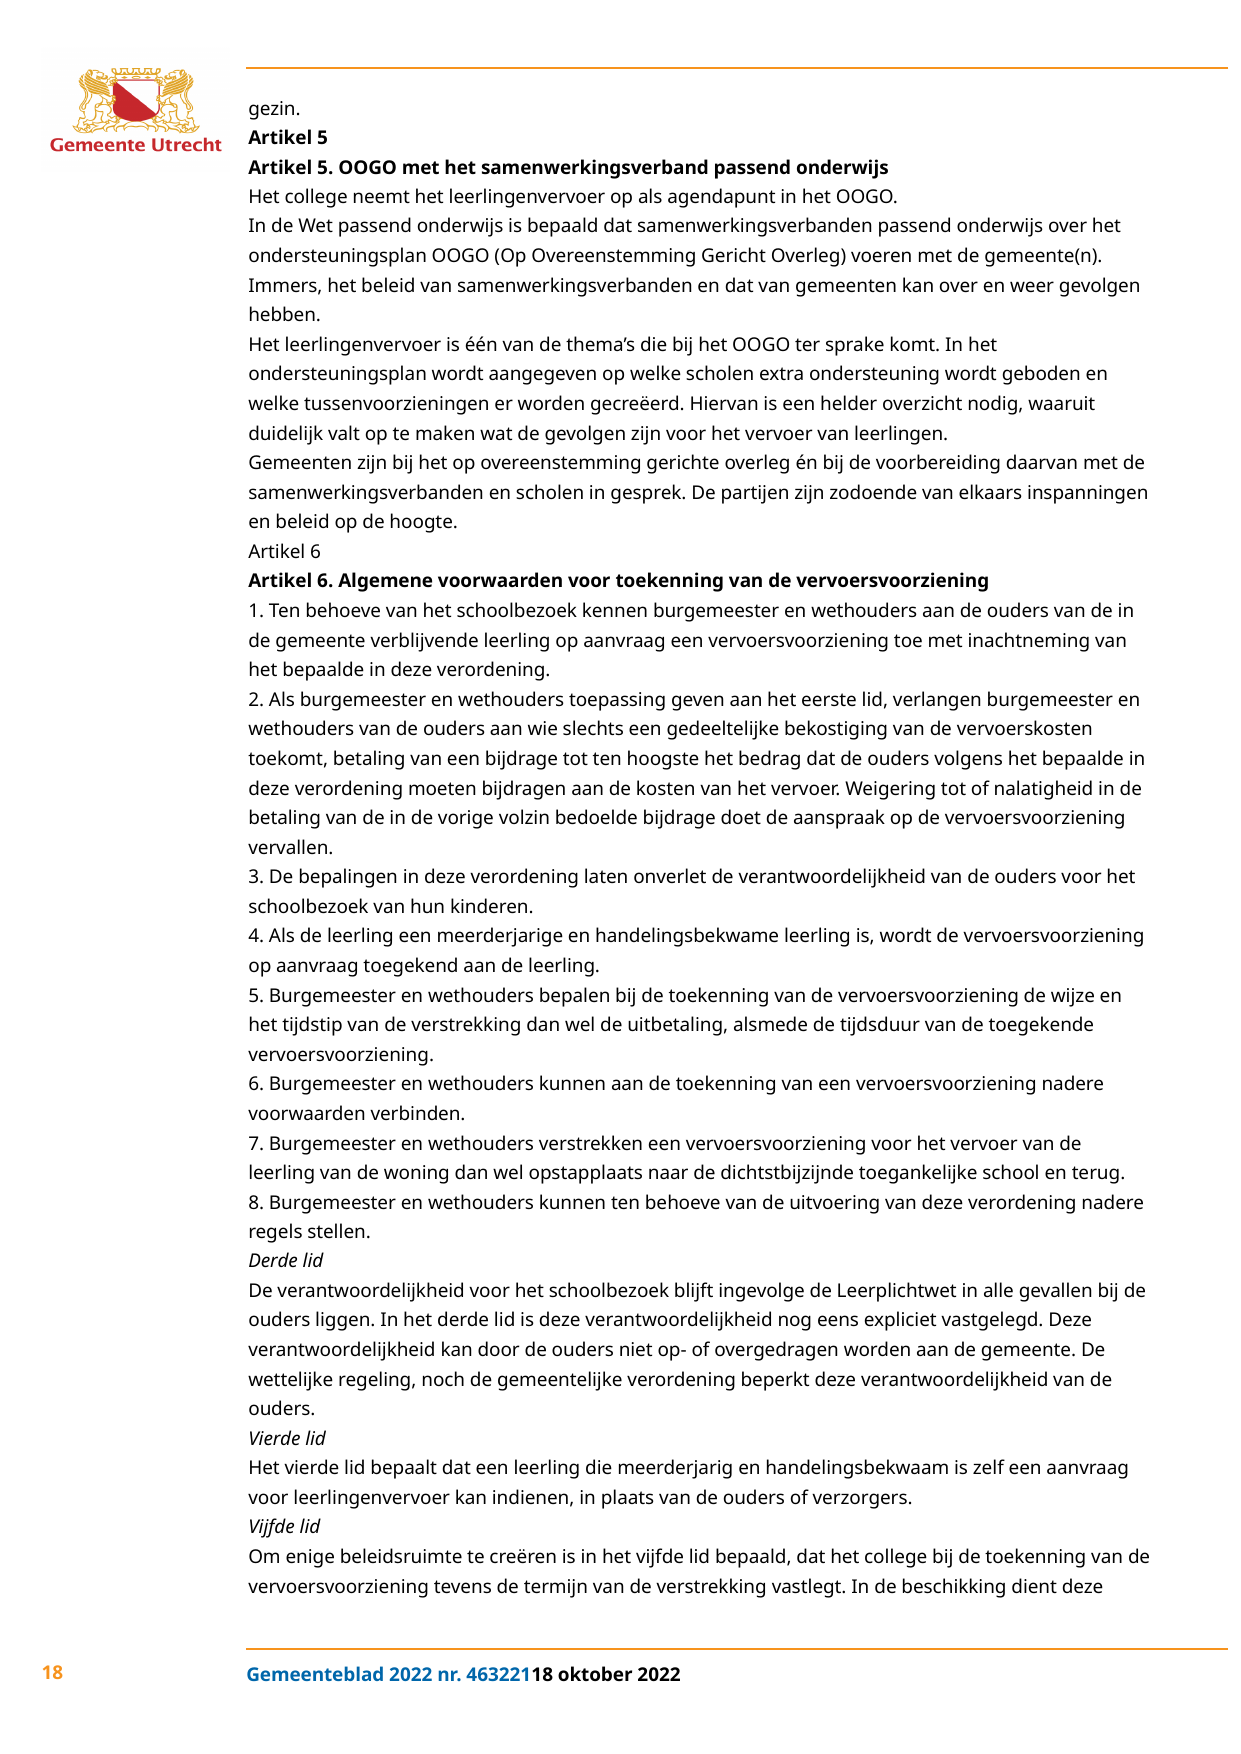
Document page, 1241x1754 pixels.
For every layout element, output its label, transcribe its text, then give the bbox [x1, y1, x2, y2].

text De verantwoordelijkheid voor het schoolbezoek blijft ingevolge de Leerplichtwet in alle gevallen bij de ouders liggen. In het derde lid is deze verantwoordelijkheid nog eens expliciet vastgelegd. Deze verantwoordelijkheid kan door de ouders niet op- of overgedragen worden aan de gemeente. De wettelijke regeling, noch de gemeentelijke verordening beperkt deze verantwoordelijkheid van de ouders. [248, 1277, 1152, 1421]
text Gemeenten zijn bij het op overeenstemming gerichte overleg én bij de voorbereiding daarvan met de samenwerkingsverbanden en scholen in gesprek. De partijen zijn zodoende van elkaars inspanningen en beleid op de hoogte. [248, 449, 1152, 534]
text Het vierde lid bepaalt dat een leerling die meerderjarig en handelingsbekwaam is zelf een aanvraag voor leerlingenvervoer kan indienen, in plaats van de ouders of verzorgers. [248, 1454, 1152, 1510]
text Artikel 5 [248, 124, 1152, 150]
picture [41, 47, 231, 172]
text gezin. [248, 95, 1152, 121]
table_header Artikel 6. Algemene voorwaarden voor toekenning van de vervoersvoorziening 1. Ten behoeve van het schoolbezoek kennen burgemeester en wethouders aan de ouders van de in de gemeente verblijvende leerling op aanvraag een vervoersvoorziening toe met inachtneming van het bepaalde in deze verordening. 2. Als burgemeester en wethouders toepassing geven aan het eerste lid, verlangen burgemeester en wethouders van de ouders aan wie slechts een gedeeltelijke bekostiging van de vervoerskosten toekomt, betaling van een bijdrage tot ten hoogste het bedrag dat de ouders volgens het bepaalde in deze verordening moeten bijdragen aan de kosten van het vervoer. Weigering tot of nalatigheid in de betaling van de in de vorige volzin bedoelde bijdrage doet de aanspraak op de vervoersvoorziening vervallen. 3. De bepalingen in deze verordening laten onverlet de verantwoordelijkheid van de ouders voor het schoolbezoek van hun kinderen. 4. Als de leerling een meerderjarige en handelingsbekwame leerling is, wordt de vervoersvoorziening op aanvraag toegekend aan de leerling. 5. Burgemeester en wethouders bepalen bij de toekenning van de vervoersvoorziening de wijze en het tijdstip van de verstrekking dan wel de uitbetaling, alsmede de tijdsduur van de toegekende vervoersvoorziening. 6. Burgemeester en wethouders kunnen aan de toekenning van een vervoersvoorziening nadere voorwaarden verbinden. 7. Burgemeester en wethouders verstrekken een vervoersvoorziening voor het vervoer van de leerling van de woning dan wel opstapplaats naar de dichtstbijzijnde toegankelijke school en terug. 8. Burgemeester en wethouders kunnen ten behoeve van de uitvoering van deze verordening nadere regels stellen. [248, 568, 1152, 1244]
text Derde lid [248, 1247, 1152, 1273]
text Het leerlingenvervoer is één van de thema’s die bij het OOGO ter sprake komt. In het ondersteuningsplan wordt aangegeven op welke scholen extra ondersteuning wordt geboden en welke tussenvoorzieningen er worden gecreëerd. Hiervan is een helder overzicht nodig, waaruit duidelijk valt op te maken wat de gevolgen zijn voor het vervoer van leerlingen. [248, 331, 1152, 445]
text Vierde lid [248, 1425, 1152, 1451]
text Artikel 6 [248, 538, 1152, 564]
text Vijfde lid [248, 1514, 1152, 1539]
table_header Artikel 5. OOGO met het samenwerkingsverband passend onderwijs Het college neemt het leerlingenvervoer op als agendapunt in het OOGO. [248, 154, 1152, 209]
text Om enige beleidsruimte te creëren is in het vijfde lid bepaald, dat het college bij de toekenning van de vervoersvoorziening tevens de termijn van de verstrekking vastlegt. In de beschikking dient deze [248, 1543, 1152, 1599]
text In de Wet passend onderwijs is bepaald dat samenwerkingsverbanden passend onderwijs over het ondersteuningsplan OOGO (Op Overeenstemming Gericht Overleg) voeren met de gemeente(n). Immers, het beleid van samenwerkingsverbanden en dat van gemeenten kan over en weer gevolgen hebben. [248, 213, 1152, 327]
